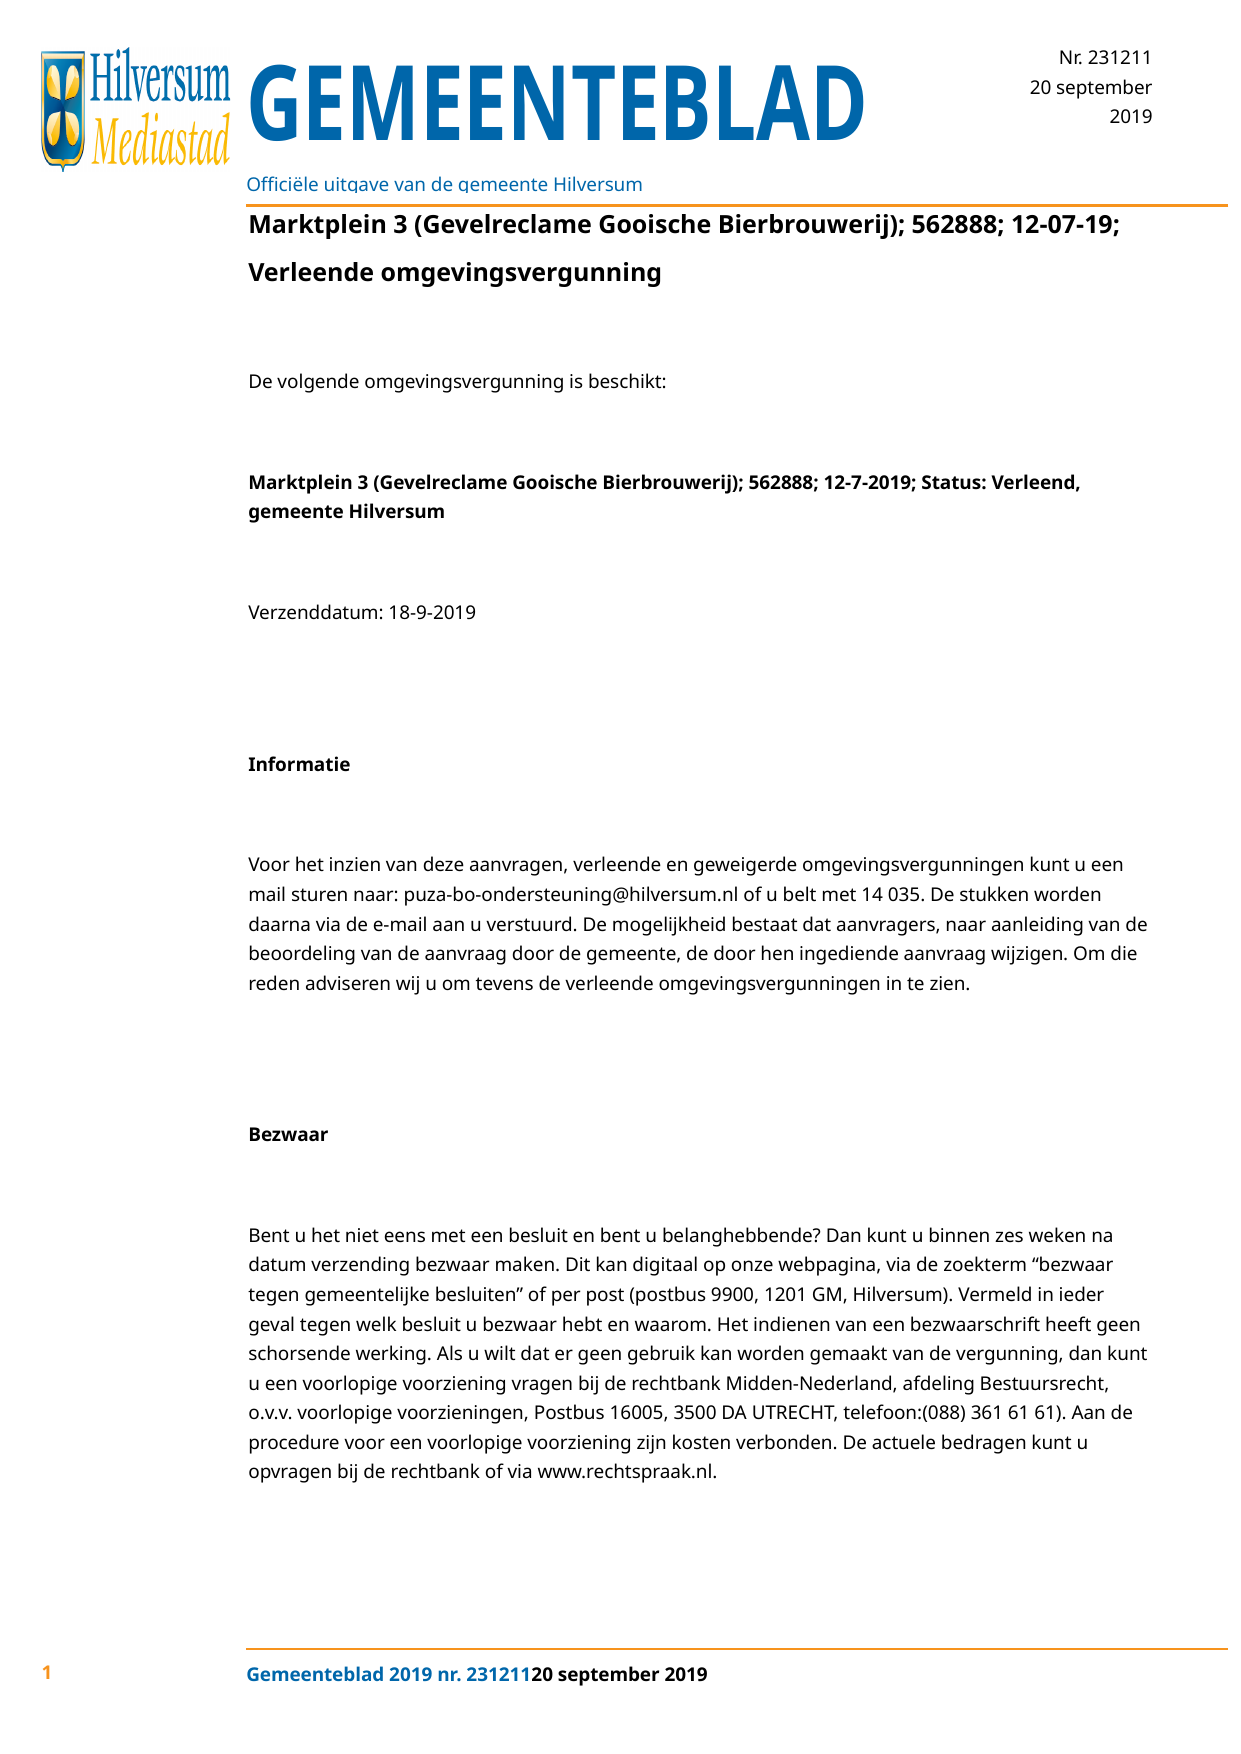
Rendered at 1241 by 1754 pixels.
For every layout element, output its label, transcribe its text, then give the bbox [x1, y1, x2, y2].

text Informatie [248, 751, 1152, 777]
text Bezwaar [248, 1121, 1152, 1147]
text Voor het inzien van deze aanvragen, verleende en geweigerde omgevingsvergunningen kunt u een mail sturen naar: puza-bo-ondersteuning@hilversum.nl of u belt met 14 035. De stukken worden daarna via de e-mail aan u verstuurd. De mogelijkheid bestaat dat aanvragers, naar aanleiding van de beoordeling van de aanvraag door de gemeente, de door hen ingediende aanvraag wijzigen. Om die reden adviseren wij u om tevens de verleende omgevingsvergunningen in te zien. [248, 852, 1152, 996]
text Bent u het niet eens met een besluit en bent u belanghebbende? Dan kunt u binnen zes weken na datum verzending bezwaar maken. Dit kan digitaal op onze webpagina, via de zoekterm “bezwaar tegen gemeentelijke besluiten” of per post (postbus 9900, 1201 GM, Hilversum). Vermeld in ieder geval tegen welk besluit u bezwaar hebt en waarom. Het indienen van een bezwaarschrift heeft geen schorsende werking. Als u wilt dat er geen gebruik kan worden gemaakt van de vergunning, dan kunt u een voorlopige voorziening vragen bij de rechtbank Midden-Nederland, afdeling Bestuursrecht, o.v.v. voorlopige voorzieningen, Postbus 16005, 3500 DA UTRECHT, telefoon:(088) 361 61 61). Aan de procedure voor een voorlopige voorziening zijn kosten verbonden. De actuele bedragen kunt u opvragen bij de rechtbank of via www.rechtspraak.nl. [248, 1222, 1152, 1484]
text Marktplein 3 (Gevelreclame Gooische Bierbrouwerij); 562888; 12-07-19; Verleende omgevingsvergunning [248, 207, 1152, 288]
picture [41, 47, 231, 172]
text De volgende omgevingsvergunning is beschikt: [248, 368, 1152, 394]
text Marktplein 3 (Gevelreclame Gooische Bierbrouwerij); 562888; 12-7-2019; Status: Verleend, gemeente Hilversum [248, 469, 1152, 524]
text Verzenddatum: 18-9-2019 [248, 599, 1152, 625]
